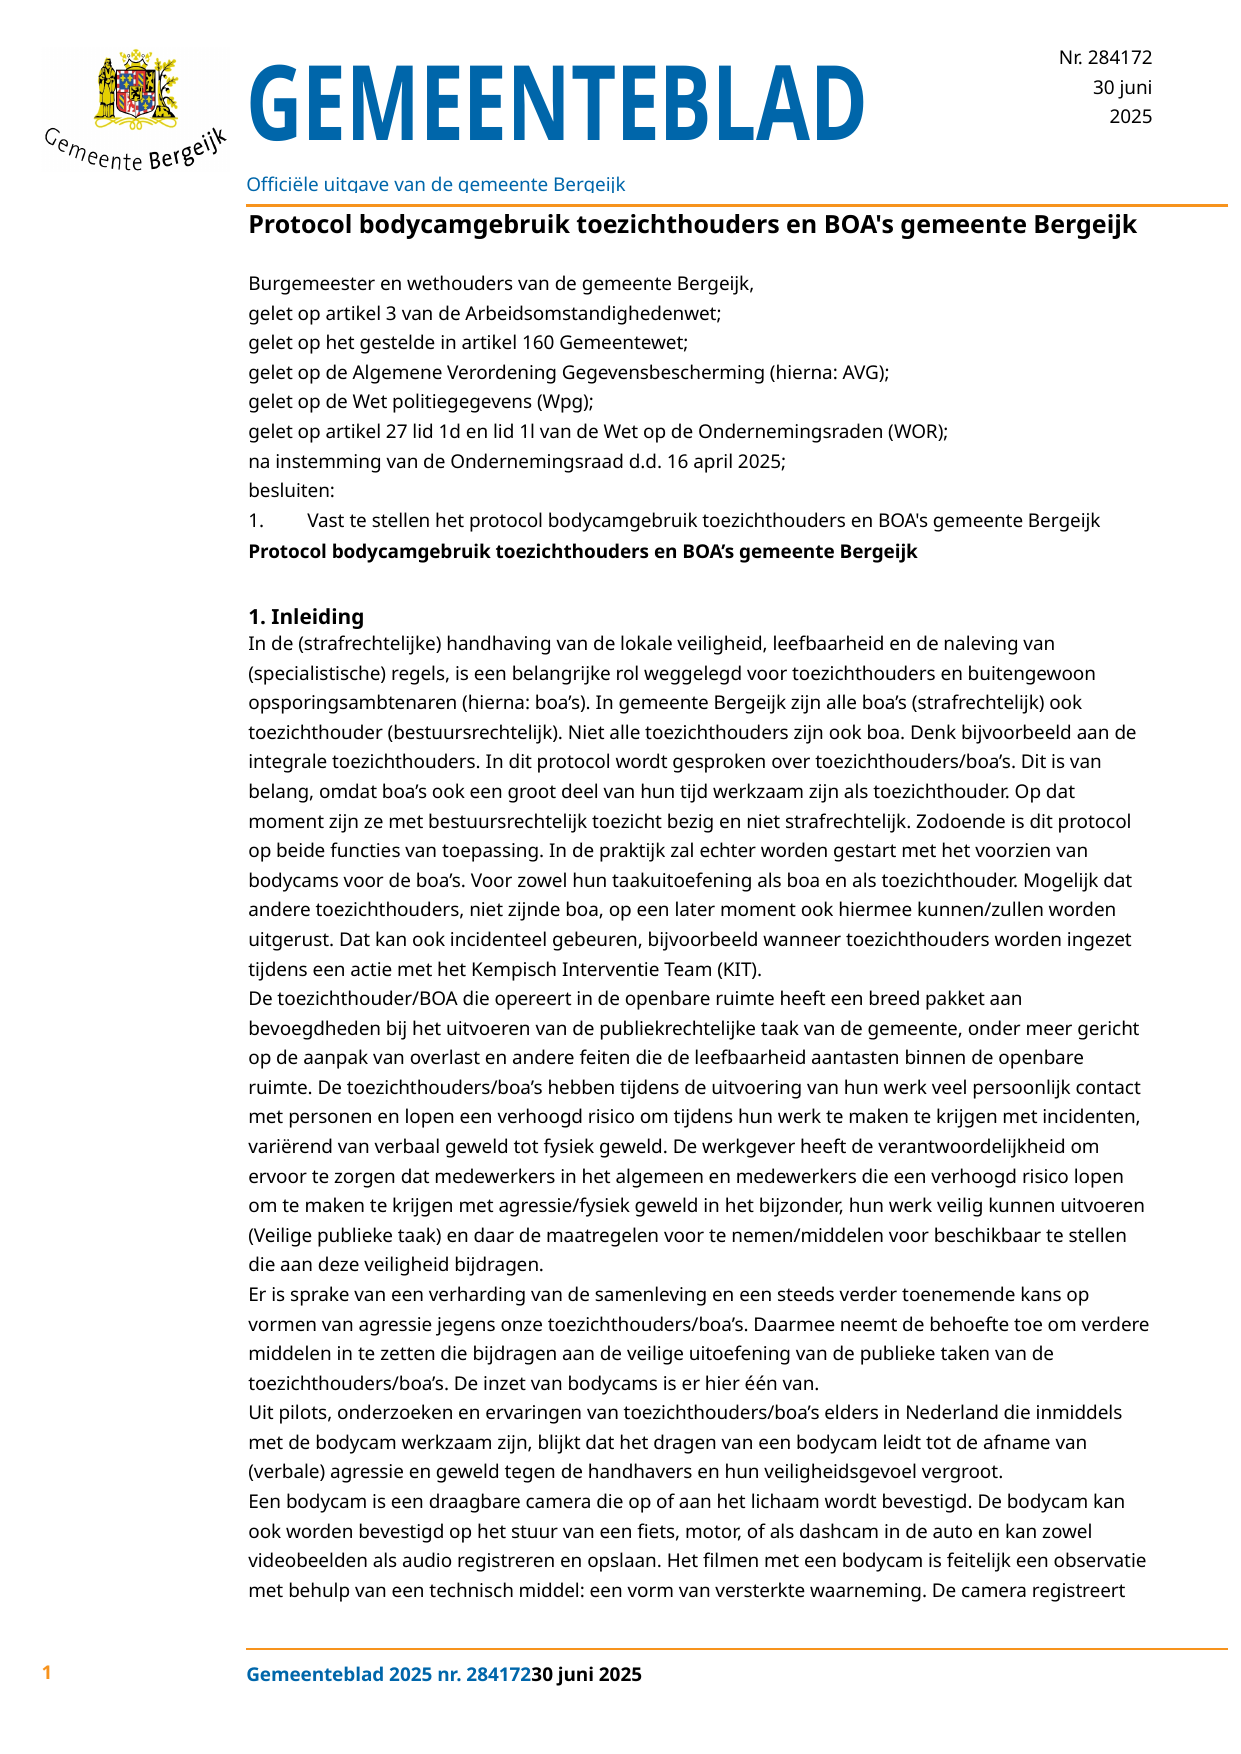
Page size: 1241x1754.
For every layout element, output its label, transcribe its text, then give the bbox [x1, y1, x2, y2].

text De toezichthouder/BOA die opereert in de openbare ruimte heeft een breed pakket aan bevoegdheden bij het uitvoeren van de publiekrechtelijke taak van de gemeente, onder meer gericht op de aanpak van overlast en andere feiten die de leefbaarheid aantasten binnen de openbare ruimte. De toezichthouders/boa’s hebben tijdens de uitvoering van hun werk veel persoonlijk contact met personen en lopen een verhoogd risico om tijdens hun werk te maken te krijgen met incidenten, variërend van verbaal geweld tot fysiek geweld. De werkgever heeft de verantwoordelijkheid om ervoor te zorgen dat medewerkers in het algemeen en medewerkers die een verhoogd risico lopen om te maken te krijgen met agressie/fysiek geweld in het bijzonder, hun werk veilig kunnen uitvoeren (Veilige publieke taak) en daar de maatregelen voor te nemen/middelen voor beschikbaar te stellen die aan deze veiligheid bijdragen. [248, 985, 1152, 1277]
text Protocol bodycamgebruik toezichthouders en BOA's gemeente Bergeijk [248, 207, 1152, 241]
text Uit pilots, onderzoeken en ervaringen van toezichthouders/boa’s elders in Nederland die inmiddels met de bodycam werkzaam zijn, blijkt dat het dragen van een bodycam leidt tot de afname van (verbale) agressie en geweld tegen de handhavers en hun veiligheidsgevoel vergroot. [248, 1399, 1152, 1484]
text gelet op het gestelde in artikel 160 Gemeentewet; [248, 329, 1152, 355]
text Een bodycam is een draagbare camera die op of aan het lichaam wordt bevestigd. De bodycam kan ook worden bevestigd op het stuur van een fiets, motor, of als dashcam in de auto en kan zowel videobeelden als audio registreren en opslaan. Het filmen met een bodycam is feitelijk een observatie met behulp van een technisch middel: een vorm van versterkte waarneming. De camera registreert [248, 1488, 1152, 1603]
list Vast te stellen het protocol bodycamgebruik toezichthouders en BOA's gemeente Bergeijk [248, 507, 1152, 533]
text na instemming van de Ondernemingsraad d.d. 16 april 2025; [248, 448, 1152, 473]
text Er is sprake van een verharding van de samenleving en een steeds verder toenemende kans op vormen van agressie jegens onze toezichthouders/boa’s. Daarmee neemt de behoefte toe om verdere middelen in te zetten die bijdragen aan de veilige uitoefening van de publieke taken van de toezichthouders/boa’s. De inzet van bodycams is er hier één van. [248, 1281, 1152, 1396]
text Protocol bodycamgebruik toezichthouders en BOA’s gemeente Bergeijk [248, 537, 1152, 565]
picture [41, 47, 231, 172]
text gelet op de Algemene Verordening Gegevensbescherming (hierna: AVG); [248, 359, 1152, 385]
text gelet op artikel 3 van de Arbeidsomstandighedenwet; [248, 300, 1152, 326]
text 1. Inleiding [248, 602, 1152, 630]
text gelet op de Wet politiegegevens (Wpg); [248, 389, 1152, 414]
text In de (strafrechtelijke) handhaving van de lokale veiligheid, leefbaarheid en de naleving van (specialistische) regels, is een belangrijke rol weggelegd voor toezichthouders en buitengewoon opsporingsambtenaren (hierna: boa’s). In gemeente Bergeijk zijn alle boa’s (strafrechtelijk) ook toezichthouder (bestuursrechtelijk). Niet alle toezichthouders zijn ook boa. Denk bijvoorbeeld aan de integrale toezichthouders. In dit protocol wordt gesproken over toezichthouders/boa’s. Dit is van belang, omdat boa’s ook een groot deel van hun tijd werkzaam zijn als toezichthouder. Op dat moment zijn ze met bestuursrechtelijk toezicht bezig en niet strafrechtelijk. Zodoende is dit protocol op beide functies van toepassing. In de praktijk zal echter worden gestart met het voorzien van bodycams voor de boa’s. Voor zowel hun taakuitoefening als boa en als toezichthouder. Mogelijk dat andere toezichthouders, niet zijnde boa, op een later moment ook hiermee kunnen/zullen worden uitgerust. Dat kan ook incidenteel gebeuren, bijvoorbeeld wanneer toezichthouders worden ingezet tijdens een actie met het Kempisch Interventie Team (KIT). [248, 630, 1152, 981]
text gelet op artikel 27 lid 1d en lid 1l van de Wet op de Ondernemingsraden (WOR); [248, 418, 1152, 444]
text Burgemeester en wethouders van de gemeente Bergeijk, [248, 270, 1152, 296]
text besluiten: [248, 477, 1152, 503]
